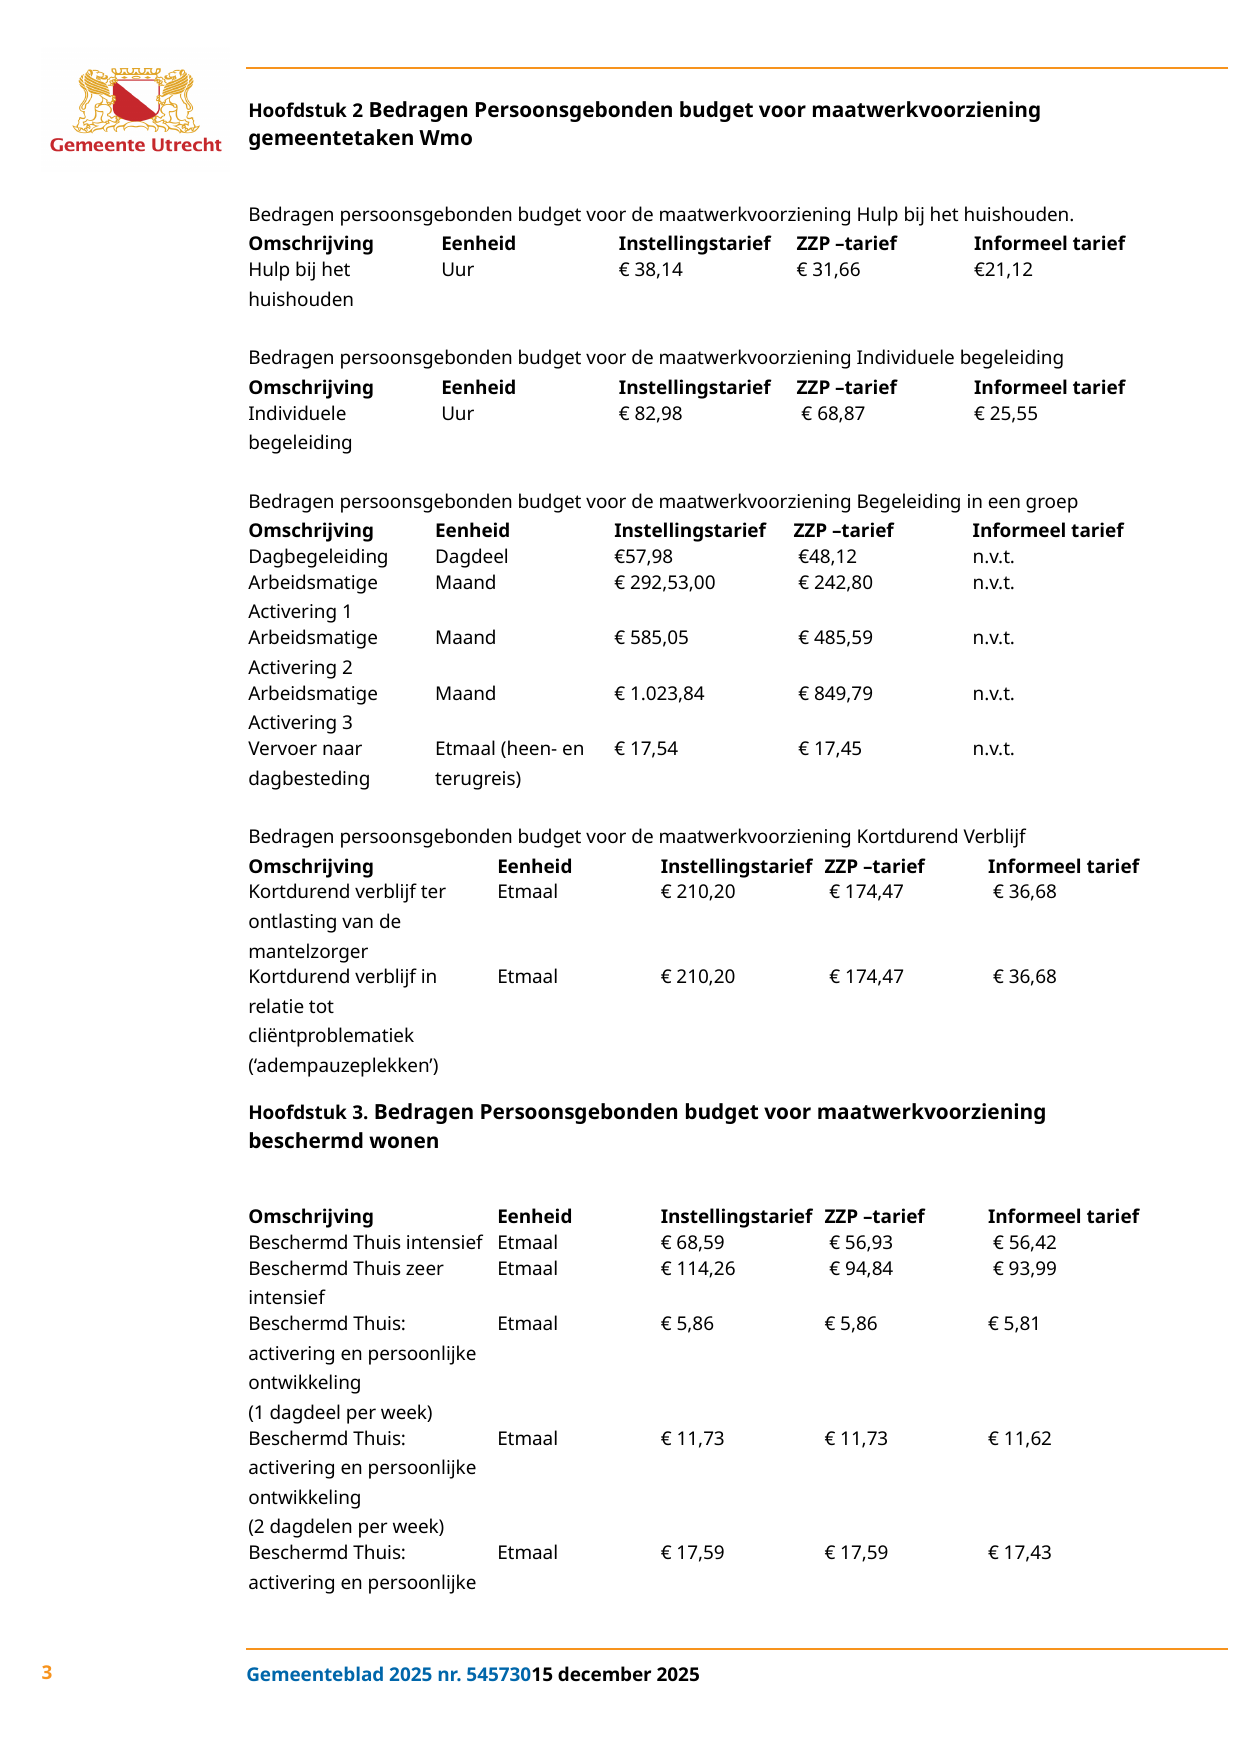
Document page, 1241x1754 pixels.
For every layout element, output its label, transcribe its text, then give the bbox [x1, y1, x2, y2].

table_cell € 174,47 [824, 879, 988, 963]
table_header Omschrijving [248, 518, 435, 543]
table_cell €48,12 [793, 544, 972, 569]
table_cell Arbeidsmatige Activering 3 [248, 680, 435, 735]
table_cell € 56,93 [824, 1229, 988, 1255]
table_cell € 94,84 [824, 1255, 988, 1310]
table_cell € 849,79 [793, 680, 972, 735]
table_cell € 5,86 [824, 1310, 988, 1425]
table_cell Beschermd Thuis: activering en persoonlijke ontwikkeling (2 dagdelen per week) [248, 1425, 497, 1539]
table_header Eenheid [435, 518, 614, 543]
table_header Informeel tarief [988, 1204, 1152, 1229]
text Hoofdstuk 2 Bedragen Persoonsgebonden budget voor maatwerkvoorziening gemeentetaken Wmo [248, 95, 1152, 152]
table_cell Arbeidsmatige Activering 2 [248, 625, 435, 680]
table_header ZZP –tarief [824, 1204, 988, 1229]
table_cell Maand [435, 680, 614, 735]
table_cell Maand [435, 569, 614, 624]
table_cell € 292,53,00 [614, 569, 793, 624]
table_cell € 68,87 [796, 400, 974, 455]
table_cell Etmaal [497, 1310, 661, 1425]
table_cell € 114,26 [661, 1255, 824, 1310]
table_cell Uur [441, 400, 619, 455]
table_cell € 174,47 [824, 964, 988, 1078]
table_cell € 38,14 [619, 256, 796, 312]
table_cell € 11,73 [824, 1425, 988, 1539]
table_cell € 68,59 [661, 1229, 824, 1255]
table_cell € 210,20 [661, 879, 824, 963]
table_header Informeel tarief [974, 231, 1152, 256]
text Bedragen persoonsgebonden budget voor de maatwerkvoorziening Individuele begeleiding [248, 344, 1152, 370]
table_header Omschrijving [248, 231, 441, 256]
table_cell Beschermd Thuis zeer intensief [248, 1255, 497, 1310]
table_cell € 1.023,84 [614, 680, 793, 735]
table_cell Etmaal [497, 879, 661, 963]
table_header Informeel tarief [988, 853, 1152, 879]
table_header Instellingstarief [614, 518, 793, 543]
table_cell € 242,80 [793, 569, 972, 624]
table_header Eenheid [441, 374, 619, 400]
table_cell Kortdurend verblijf ter ontlasting van de mantelzorger [248, 879, 497, 963]
text Hoofdstuk 3. Bedragen Persoonsgebonden budget voor maatwerkvoorziening beschermd wonen [248, 1097, 1152, 1154]
table_cell n.v.t. [973, 735, 1152, 790]
table_cell € 210,20 [661, 964, 824, 1078]
table_header Instellingstarief [661, 853, 824, 879]
table_cell €21,12 [974, 256, 1152, 312]
table_header ZZP –tarief [796, 231, 974, 256]
text Bedragen persoonsgebonden budget voor de maatwerkvoorziening Begeleiding in een groep [248, 488, 1152, 514]
table_cell Individuele begeleiding [248, 400, 441, 455]
table_cell n.v.t. [973, 544, 1152, 569]
table_header ZZP –tarief [796, 374, 974, 400]
table_cell € 11,62 [988, 1425, 1152, 1539]
table_header Omschrijving [248, 853, 497, 879]
table_header Eenheid [441, 231, 619, 256]
table_cell € 56,42 [988, 1229, 1152, 1255]
table_header Informeel tarief [973, 518, 1152, 543]
table_header Omschrijving [248, 374, 441, 400]
table_cell n.v.t. [973, 680, 1152, 735]
table_cell € 585,05 [614, 625, 793, 680]
table_cell Uur [441, 256, 619, 312]
table_header ZZP –tarief [824, 853, 988, 879]
table_cell Etmaal [497, 1425, 661, 1539]
table_header Informeel tarief [974, 374, 1152, 400]
table_header Omschrijving [248, 1204, 497, 1229]
table_cell n.v.t. [973, 569, 1152, 624]
table_cell € 5,86 [661, 1310, 824, 1425]
table_cell € 17,43 [988, 1539, 1152, 1594]
table_cell n.v.t. [973, 625, 1152, 680]
table_cell Dagdeel [435, 544, 614, 569]
table_header Instellingstarief [619, 231, 796, 256]
table_cell € 485,59 [793, 625, 972, 680]
table_cell €57,98 [614, 544, 793, 569]
text Bedragen persoonsgebonden budget voor de maatwerkvoorziening Kortdurend Verblijf [248, 823, 1152, 849]
table_cell € 93,99 [988, 1255, 1152, 1310]
picture [41, 47, 231, 172]
table_header ZZP –tarief [793, 518, 972, 543]
table_header Eenheid [497, 853, 661, 879]
table_cell € 17,45 [793, 735, 972, 790]
table_cell Vervoer naar dagbesteding [248, 735, 435, 790]
table_cell € 11,73 [661, 1425, 824, 1539]
table_cell € 5,81 [988, 1310, 1152, 1425]
table_cell Kortdurend verblijf in relatie tot cliëntproblematiek (‘adempauzeplekken’) [248, 964, 497, 1078]
table_cell Beschermd Thuis: activering en persoonlijke ontwikkeling (1 dagdeel per week) [248, 1310, 497, 1425]
table_cell Beschermd Thuis intensief [248, 1229, 497, 1255]
table_cell Etmaal [497, 1255, 661, 1310]
table_cell Arbeidsmatige Activering 1 [248, 569, 435, 624]
table_cell Etmaal [497, 1229, 661, 1255]
table_cell Etmaal (heen- en terugreis) [435, 735, 614, 790]
text Bedragen persoonsgebonden budget voor de maatwerkvoorziening Hulp bij het huishouden. [248, 201, 1152, 227]
table_cell Etmaal [497, 964, 661, 1078]
table_cell Beschermd Thuis: activering en persoonlijke [248, 1539, 497, 1594]
table_cell Dagbegeleiding [248, 544, 435, 569]
table_cell € 17,59 [661, 1539, 824, 1594]
table_header Instellingstarief [619, 374, 796, 400]
table_header Instellingstarief [661, 1204, 824, 1229]
table_cell Maand [435, 625, 614, 680]
table_cell € 82,98 [619, 400, 796, 455]
table_cell € 31,66 [796, 256, 974, 312]
table_cell € 17,54 [614, 735, 793, 790]
table_cell € 36,68 [988, 879, 1152, 963]
table_cell Hulp bij het huishouden [248, 256, 441, 312]
table_cell € 25,55 [974, 400, 1152, 455]
table_cell € 36,68 [988, 964, 1152, 1078]
table_cell Etmaal [497, 1539, 661, 1594]
table_header Eenheid [497, 1204, 661, 1229]
table_cell € 17,59 [824, 1539, 988, 1594]
